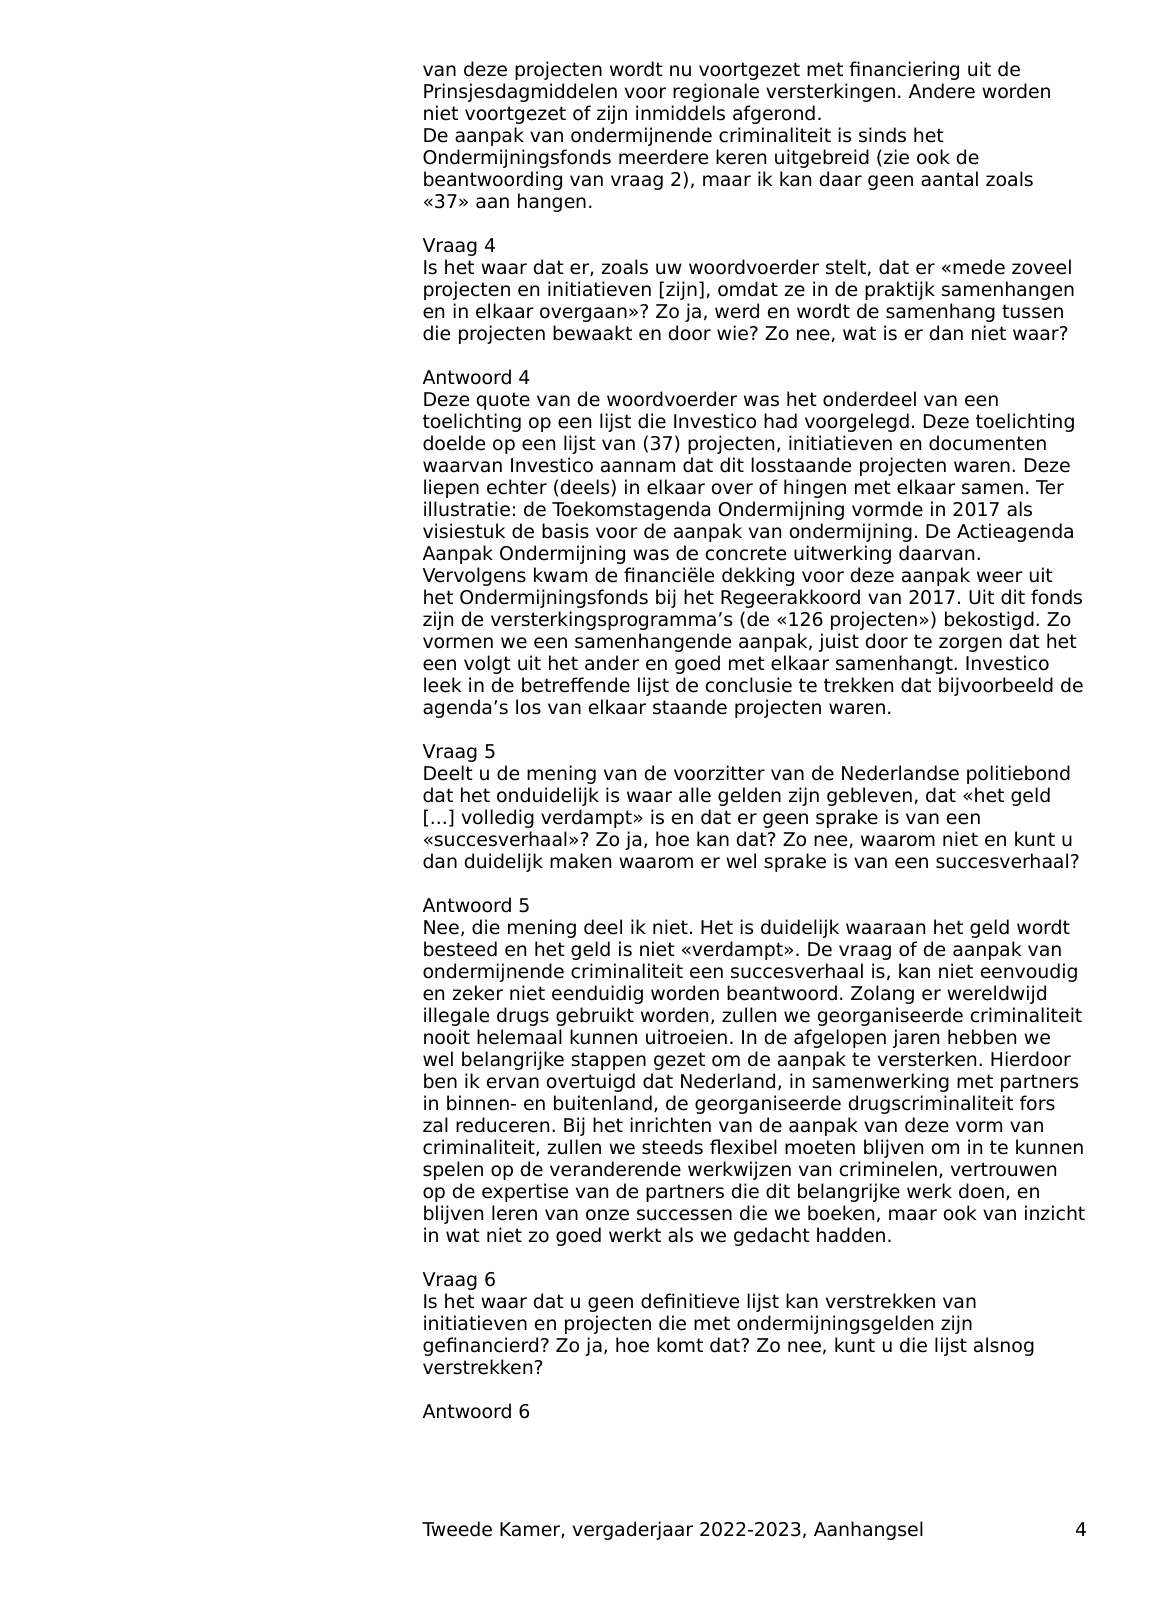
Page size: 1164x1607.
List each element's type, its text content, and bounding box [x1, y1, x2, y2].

text Nee, die mening deel ik niet. Het is duidelijk waaraan het geld wordt besteed en het geld is niet «verdampt». De vraag of de aanpak van ondermijnende criminaliteit een succesverhaal is, kan niet eenvoudig en zeker niet eenduidig worden beantwoord. Zolang er wereldwijd illegale drugs gebruikt worden, zullen we georganiseerde criminaliteit nooit helemaal kunnen uitroeien. In de afgelopen jaren hebben we wel belangrijke stappen gezet om de aanpak te versterken. Hierdoor ben ik ervan overtuigd dat Nederland, in samenwerking met partners in binnen- en buitenland, de georganiseerde drugscriminaliteit fors zal reduceren. Bij het inrichten van de aanpak van deze vorm van criminaliteit, zullen we steeds flexibel moeten blijven om in te kunnen spelen op de veranderende werkwijzen van criminelen, vertrouwen op de expertise van de partners die dit belangrijke werk doen, en blijven leren van onze successen die we boeken, maar ook van inzicht in wat niet zo goed werkt als we gedacht hadden. [422, 917, 1087, 1247]
text De aanpak van ondermijnende criminaliteit is sinds het Ondermijningsfonds meerdere keren uitgebreid (zie ook de beantwoording van vraag 2), maar ik kan daar geen aantal zoals «37» aan hangen. [422, 125, 1087, 213]
text Deelt u de mening van de voorzitter van de Nederlandse politiebond dat het onduidelijk is waar alle gelden zijn gebleven, dat «het geld [...] volledig verdampt» is en dat er geen sprake is van een «succesverhaal»? Zo ja, hoe kan dat? Zo nee, waarom niet en kunt u dan duidelijk maken waarom er wel sprake is van een succesverhaal? [422, 763, 1087, 873]
text Deze quote van de woordvoerder was het onderdeel van een toelichting op een lijst die Investico had voorgelegd. Deze toelichting doelde op een lijst van (37) projecten, initiatieven en documenten waarvan Investico aannam dat dit losstaande projecten waren. Deze liepen echter (deels) in elkaar over of hingen met elkaar samen. Ter illustratie: de Toekomstagenda Ondermijning vormde in 2017 als visiestuk de basis voor de aanpak van ondermijning. De Actieagenda Aanpak Ondermijning was de concrete uitwerking daarvan. Vervolgens kwam de financiële dekking voor deze aanpak weer uit het Ondermijningsfonds bij het Regeerakkoord van 2017. Uit dit fonds zijn de versterkingsprogramma’s (de «126 projecten») bekostigd. Zo vormen we een samenhangende aanpak, juist door te zorgen dat het een volgt uit het ander en goed met elkaar samenhangt. Investico leek in de betreffende lijst de conclusie te trekken dat bijvoorbeeld de agenda’s los van elkaar staande projecten waren. [422, 389, 1087, 719]
text Is het waar dat er, zoals uw woordvoerder stelt, dat er «mede zoveel projecten en initiatieven [zijn], omdat ze in de praktijk samenhangen en in elkaar overgaan»? Zo ja, werd en wordt de samenhang tussen die projecten bewaakt en door wie? Zo nee, wat is er dan niet waar? [422, 257, 1087, 345]
text Is het waar dat u geen definitieve lijst kan verstrekken van initiatieven en projecten die met ondermijningsgelden zijn gefinancierd? Zo ja, hoe komt dat? Zo nee, kunt u die lijst alsnog verstrekken? [422, 1291, 1087, 1379]
text Vraag 4 [422, 235, 1087, 257]
text Antwoord 5 [422, 895, 1087, 917]
text van deze projecten wordt nu voortgezet met financiering uit de Prinsjesdagmiddelen voor regionale versterkingen. Andere worden niet voortgezet of zijn inmiddels afgerond. [422, 59, 1087, 125]
text Antwoord 6 [422, 1401, 1087, 1423]
text Antwoord 4 [422, 367, 1087, 389]
text Vraag 6 [422, 1269, 1087, 1291]
text Vraag 5 [422, 741, 1087, 763]
